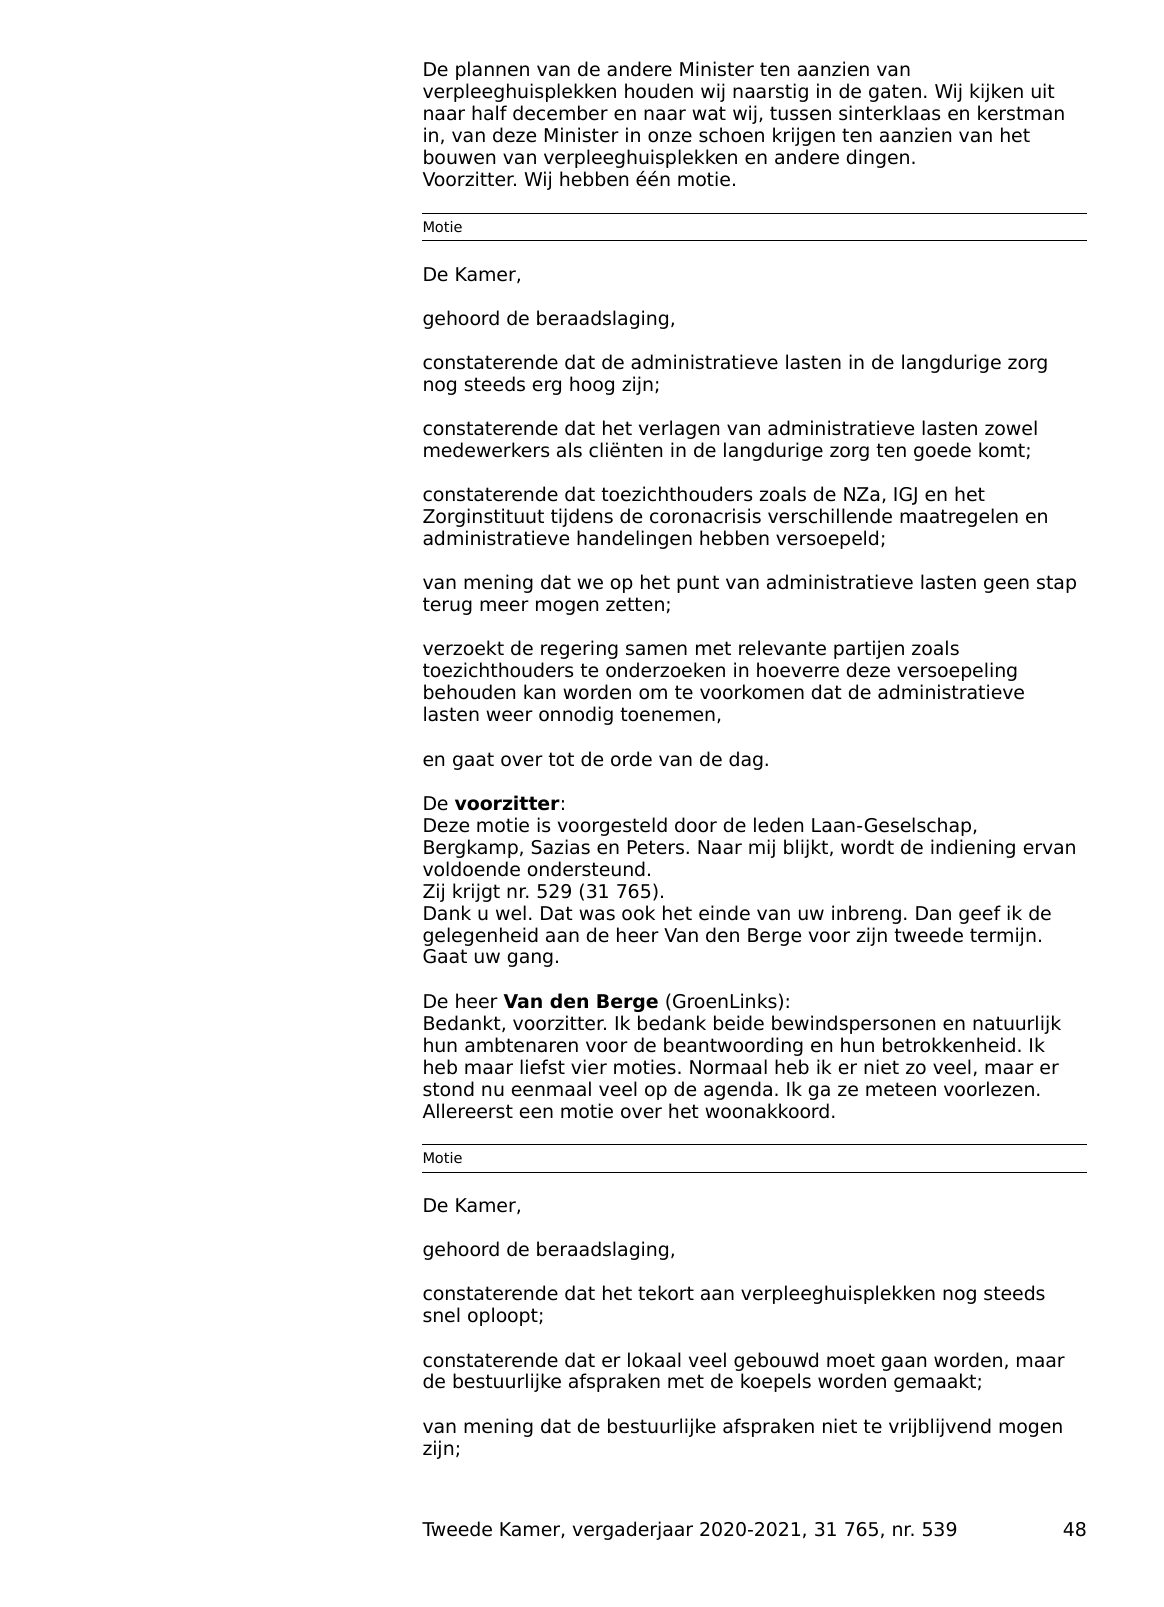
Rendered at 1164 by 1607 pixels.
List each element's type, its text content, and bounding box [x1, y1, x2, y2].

text constaterende dat de administratieve lasten in de langdurige zorg nog steeds erg hoog zijn; [422, 352, 1087, 396]
text van mening dat we op het punt van administratieve lasten geen stap terug meer mogen zetten; [422, 572, 1087, 616]
text Dank u wel. Dat was ook het einde van uw inbreng. Dan geef ik de gelegenheid aan de heer Van den Berge voor zijn tweede termijn. Gaat uw gang. [422, 902, 1087, 968]
text De Kamer, [422, 1195, 1087, 1217]
text en gaat over tot de orde van de dag. [422, 748, 1087, 770]
text verzoekt de regering samen met relevante partijen zoals toezichthouders te onderzoeken in hoeverre deze versoepeling behouden kan worden om te voorkomen dat de administratieve lasten weer onnodig toenemen, [422, 638, 1087, 726]
text gehoord de beraadslaging, [422, 308, 1087, 329]
text De Kamer, [422, 263, 1087, 285]
text Zij krijgt nr. 529 (31 765). [422, 881, 1087, 902]
table_header Motie [422, 214, 1087, 240]
text constaterende dat er lokaal veel gebouwd moet gaan worden, maar de bestuurlijke afspraken met de koepels worden gemaakt; [422, 1349, 1087, 1393]
text constaterende dat toezichthouders zoals de NZa, IGJ en het Zorginstituut tijdens de coronacrisis verschillende maatregelen en administratieve handelingen hebben versoepeld; [422, 484, 1087, 550]
table_header Motie [422, 1145, 1087, 1172]
text Bedankt, voorzitter. Ik bedank beide bewindspersonen en natuurlijk hun ambtenaren voor de beantwoording en hun betrokkenheid. Ik heb maar liefst vier moties. Normaal heb ik er niet zo veel, maar er stond nu eenmaal veel op de agenda. Ik ga ze meteen voorlezen. Allereerst een motie over het woonakkoord. [422, 1013, 1087, 1122]
text gehoord de beraadslaging, [422, 1239, 1087, 1261]
text De heer Van den Berge (GroenLinks): [422, 991, 1087, 1013]
text De voorzitter: [422, 793, 1087, 814]
text van mening dat de bestuurlijke afspraken niet te vrijblijvend mogen zijn; [422, 1416, 1087, 1459]
text constaterende dat het verlagen van administratieve lasten zowel medewerkers als cliënten in de langdurige zorg ten goede komt; [422, 418, 1087, 462]
text Voorzitter. Wij hebben één motie. [422, 169, 1087, 191]
text De plannen van de andere Minister ten aanzien van verpleeghuisplekken houden wij naarstig in de gaten. Wij kijken uit naar half december en naar wat wij, tussen sinterklaas en kerstman in, van deze Minister in onze schoen krijgen ten aanzien van het bouwen van verpleeghuisplekken en andere dingen. [422, 59, 1087, 169]
text Deze motie is voorgesteld door de leden Laan-Geselschap, Bergkamp, Sazias en Peters. Naar mij blijkt, wordt de indiening ervan voldoende ondersteund. [422, 814, 1087, 881]
text constaterende dat het tekort aan verpleeghuisplekken nog steeds snel oploopt; [422, 1283, 1087, 1327]
